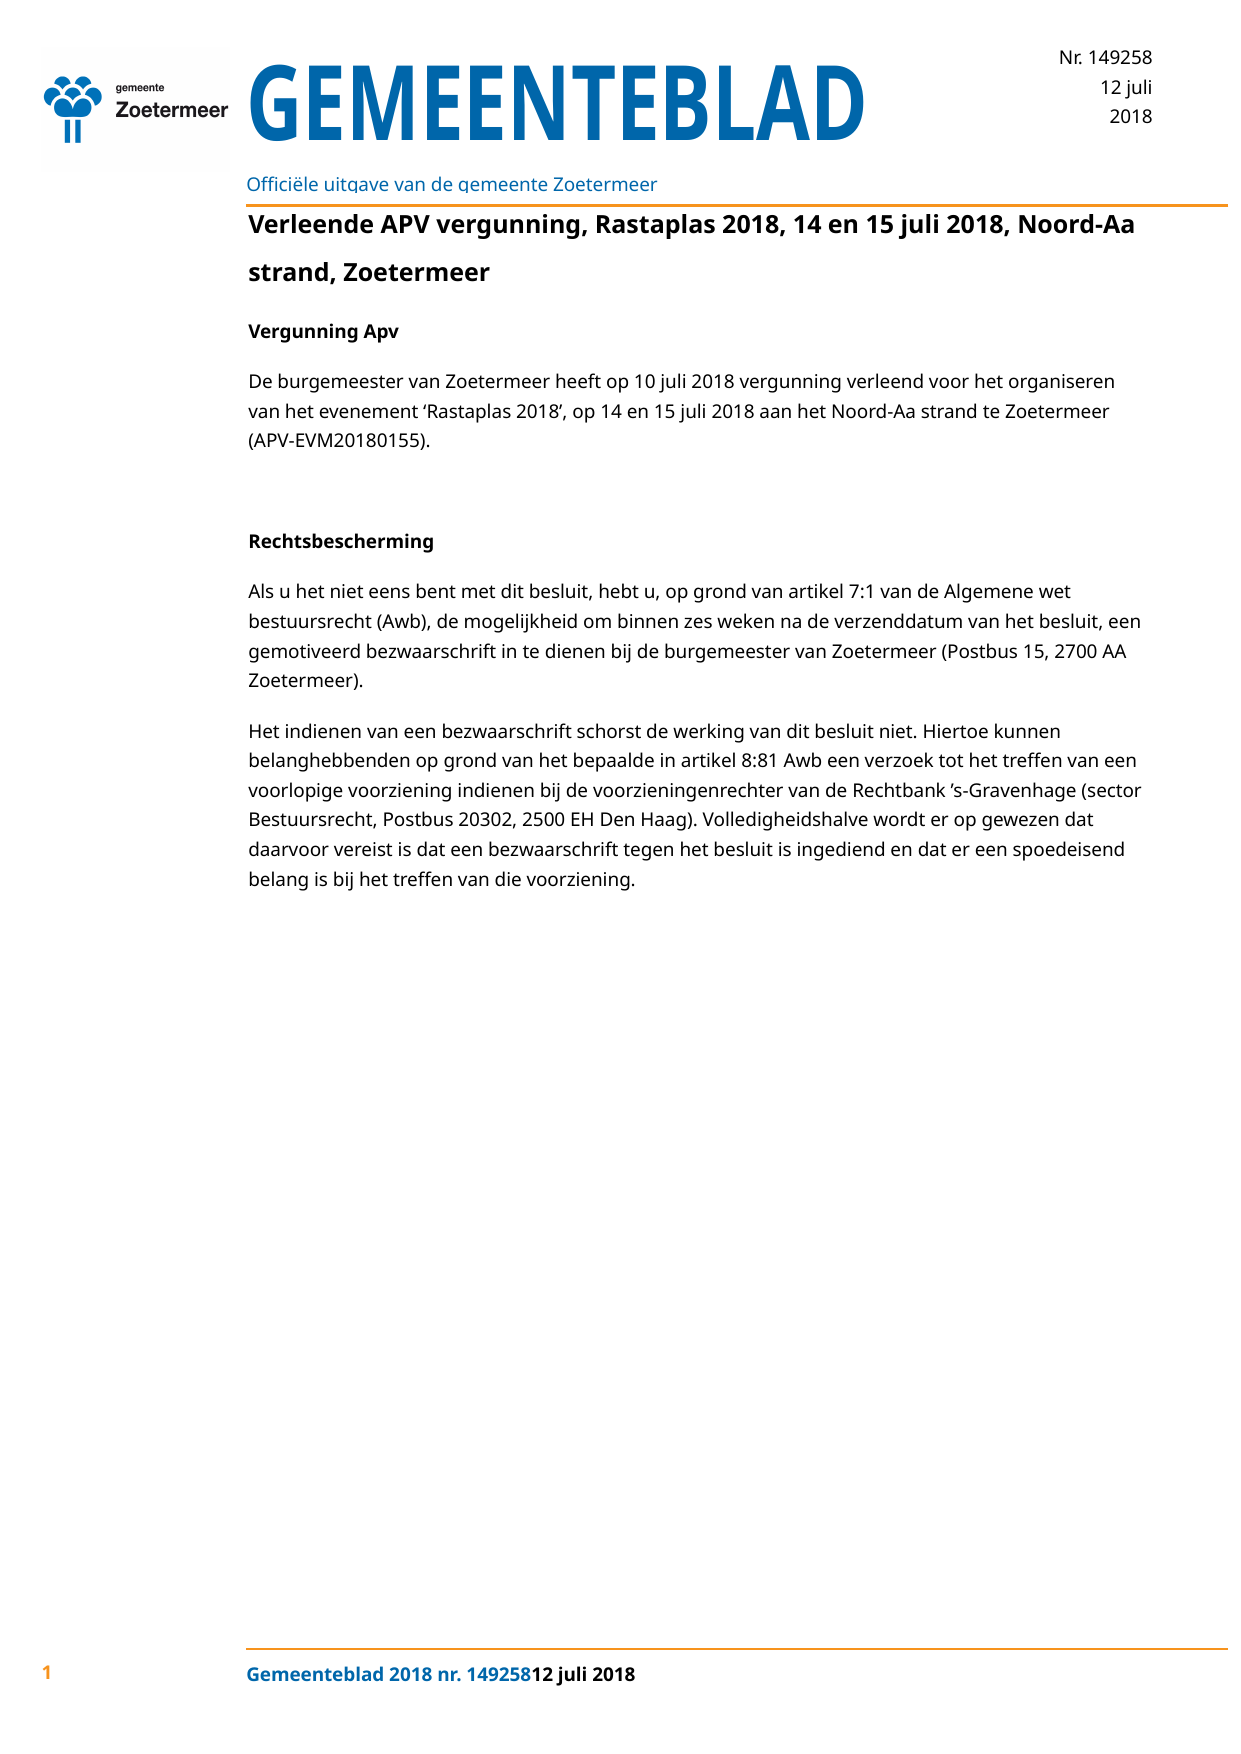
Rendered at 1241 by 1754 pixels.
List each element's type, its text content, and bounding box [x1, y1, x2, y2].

text Als u het niet eens bent met dit besluit, hebt u, op grond van artikel 7:1 van de Algemene wet bestuursrecht (Awb), de mogelijkheid om binnen zes weken na de verzenddatum van het besluit, een gemotiveerd bezwaarschrift in te dienen bij de burgemeester van Zoetermeer (Postbus 15, 2700 AA Zoetermeer). [248, 579, 1152, 693]
text Het indienen van een bezwaarschrift schorst de werking van dit besluit niet. Hiertoe kunnen belanghebbenden op grond van het bepaalde in artikel 8:81 Awb een verzoek tot het treffen van een voorlopige voorziening indienen bij de voorzieningenrechter van de Rechtbank ’s-Gravenhage (sector Bestuursrecht, Postbus 20302, 2500 EH Den Haag). Volledigheidshalve wordt er op gewezen dat daarvoor vereist is dat een bezwaarschrift tegen het besluit is ingediend en dat er een spoedeisend belang is bij het treffen van die voorziening. [248, 718, 1152, 892]
picture [41, 47, 231, 172]
text Vergunning Apv [248, 318, 1152, 344]
text Verleende APV vergunning, Rastaplas 2018, 14 en 15 juli 2018, Noord-Aa strand, Zoetermeer [248, 207, 1152, 288]
text Rechtsbescherming [248, 528, 1152, 554]
text De burgemeester van Zoetermeer heeft op 10 juli 2018 vergunning verleend voor het organiseren van het evenement ‘Rastaplas 2018’, op 14 en 15 juli 2018 aan het Noord-Aa strand te Zoetermeer (APV-EVM20180155). [248, 368, 1152, 453]
